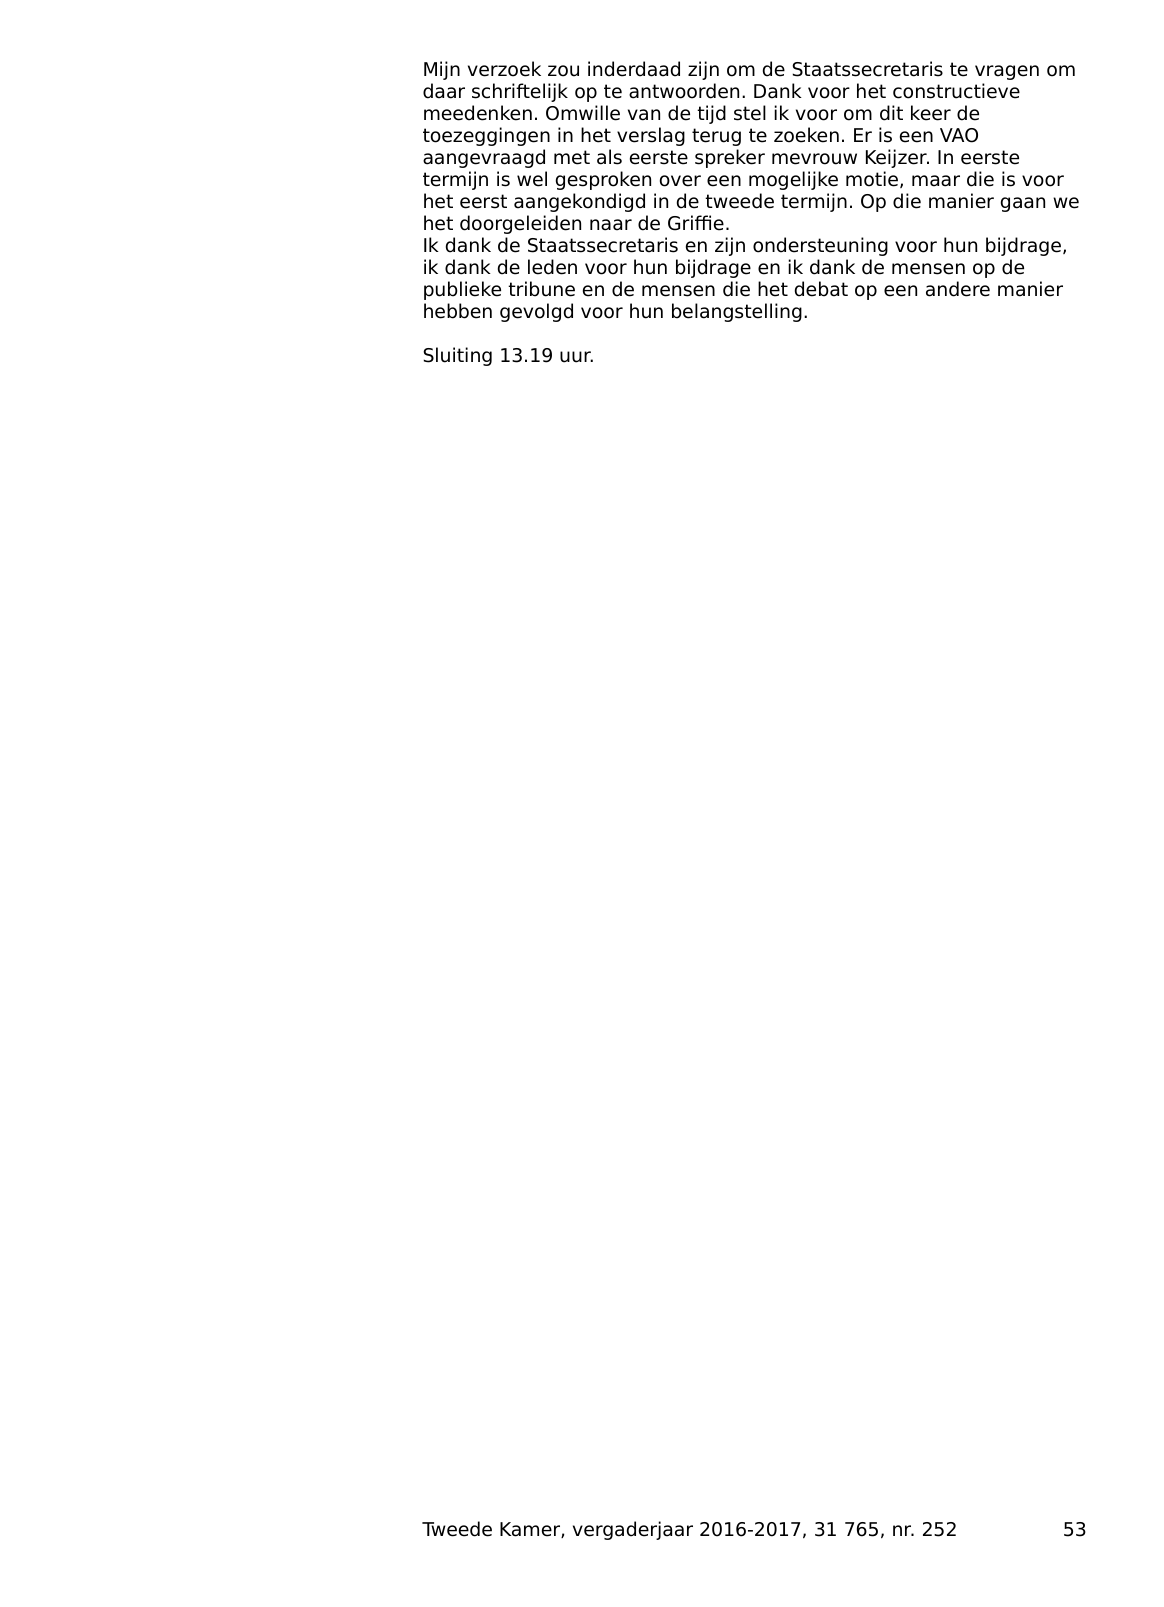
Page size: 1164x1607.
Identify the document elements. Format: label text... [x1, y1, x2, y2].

text Ik dank de Staatssecretaris en zijn ondersteuning voor hun bijdrage, ik dank de leden voor hun bijdrage en ik dank de mensen op de publieke tribune en de mensen die het debat op een andere manier hebben gevolgd voor hun belangstelling. [422, 235, 1087, 323]
text Mijn verzoek zou inderdaad zijn om de Staatssecretaris te vragen om daar schriftelijk op te antwoorden. Dank voor het constructieve meedenken. Omwille van de tijd stel ik voor om dit keer de toezeggingen in het verslag terug te zoeken. Er is een VAO aangevraagd met als eerste spreker mevrouw Keijzer. In eerste termijn is wel gesproken over een mogelijke motie, maar die is voor het eerst aangekondigd in de tweede termijn. Op die manier gaan we het doorgeleiden naar de Griffie. [422, 59, 1087, 235]
text Sluiting 13.19 uur. [422, 345, 1087, 367]
